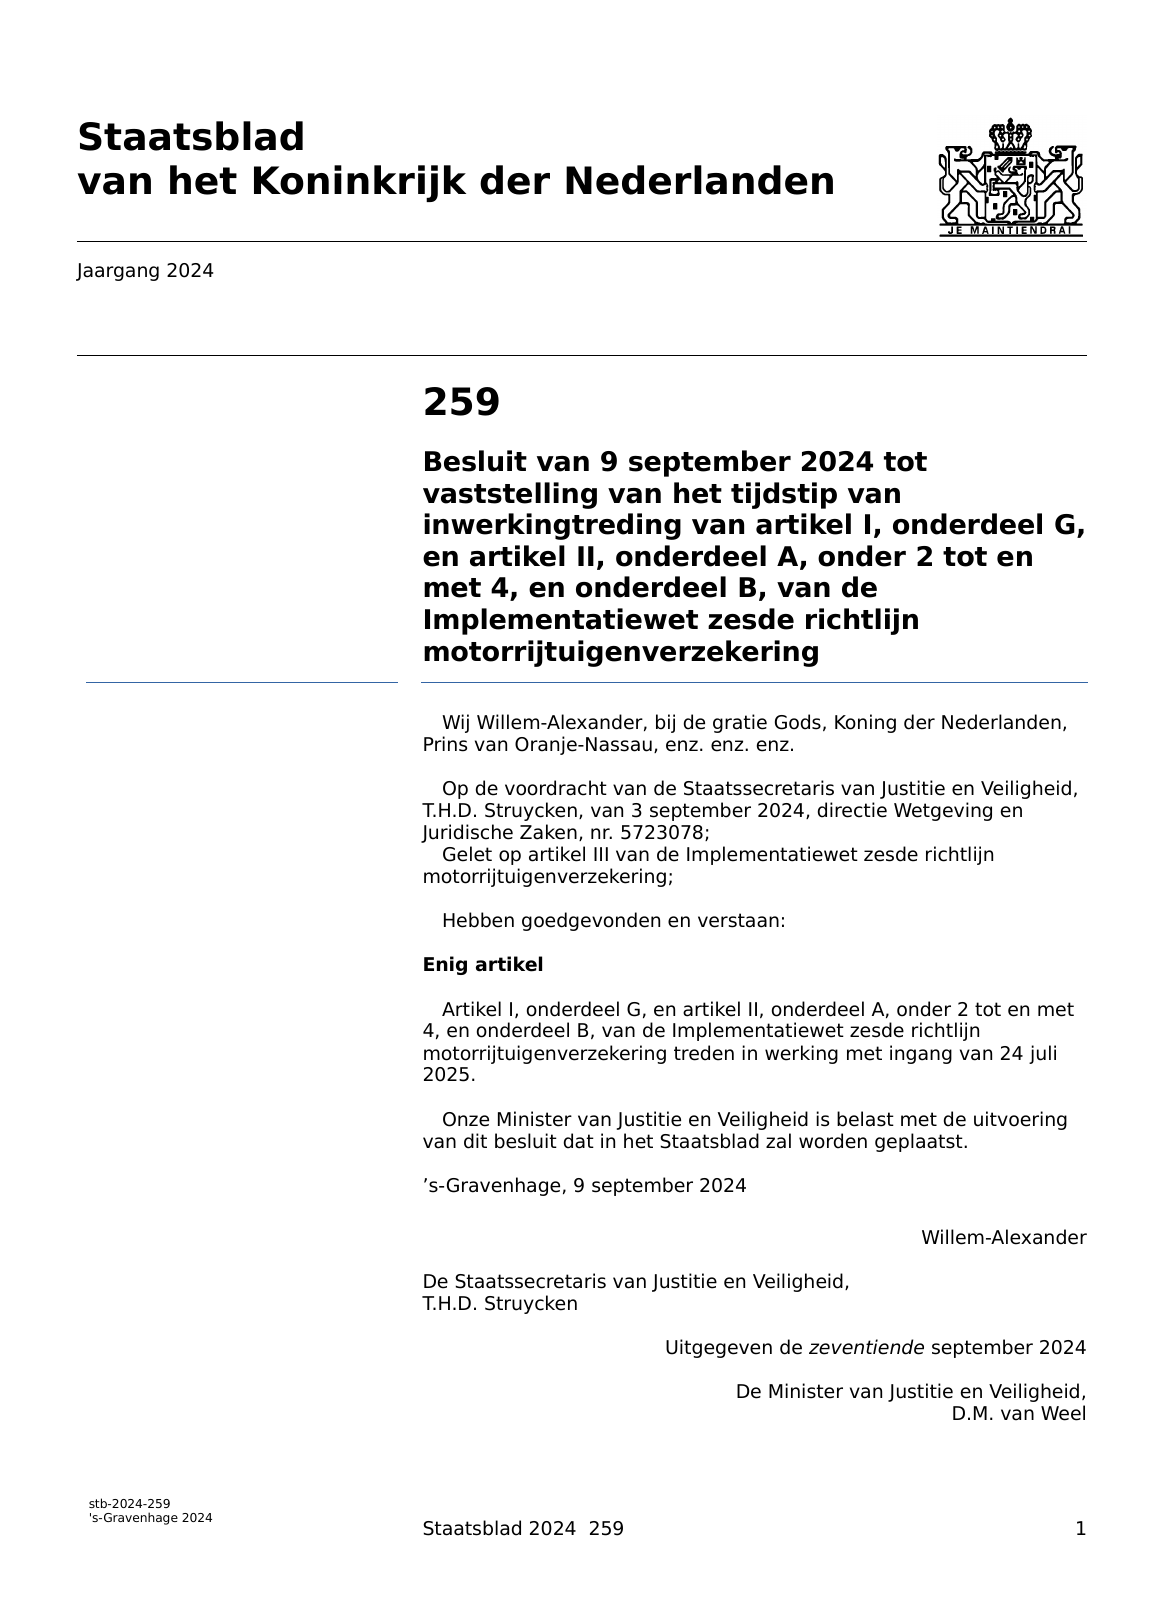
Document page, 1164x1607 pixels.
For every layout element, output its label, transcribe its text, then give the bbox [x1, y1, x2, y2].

text Onze Minister van Justitie en Veiligheid is belast met de uitvoering van dit besluit dat in het Staatsblad zal worden geplaatst. [422, 1108, 1087, 1152]
table_cell Jaargang 2024 [77, 242, 1087, 355]
text Op de voordracht van de Staatssecretaris van Justitie en Veiligheid, T.H.D. Struycken, van 3 september 2024, directie Wetgeving en Juridische Zaken, nr. 5723078; [422, 778, 1087, 844]
text De Minister van Justitie en Veiligheid, D.M. van Weel [422, 1381, 1087, 1425]
text De Staatssecretaris van Justitie en Veiligheid, T.H.D. Struycken [422, 1271, 1087, 1315]
table_header Staatsblad van het Koninkrijk der Nederlanden [77, 100, 886, 241]
text Gelet op artikel III van de Implementatiewet zesde richtlijn motorrijtuigenverzekering; [422, 844, 1087, 888]
subtitle 259 [422, 381, 1087, 424]
picture [936, 115, 1087, 240]
text Wij Willem-Alexander, bij de gratie Gods, Koning der Nederlanden, Prins van Oranje-Nassau, enz. enz. enz. [422, 712, 1087, 756]
subtitle Enig artikel [422, 954, 1087, 976]
text Willem-Alexander [422, 1227, 1087, 1249]
text Uitgegeven de zeventiende september 2024 [422, 1337, 1087, 1359]
text 's-Gravenhage 2024 [88, 1511, 323, 1525]
text Artikel I, onderdeel G, en artikel II, onderdeel A, onder 2 tot en met 4, en onderdeel B, van de Implementatiewet zesde richtlijn motorrijtuigenverzekering treden in werking met ingang van 24 juli 2025. [422, 998, 1087, 1086]
text stb-2024-259 [88, 1497, 323, 1511]
table_header [886, 100, 1087, 241]
text Besluit van 9 september 2024 tot vaststelling van het tijdstip van inwerkingtreding van artikel I, onderdeel G, en artikel II, onderdeel A, onder 2 tot en met 4, en onderdeel B, van de Implementatiewet zesde richtlijn motorrijtuigenverzekering [422, 447, 1087, 667]
text Hebben goedgevonden en verstaan: [422, 910, 1087, 932]
text ’s-Gravenhage, 9 september 2024 [422, 1175, 1087, 1197]
